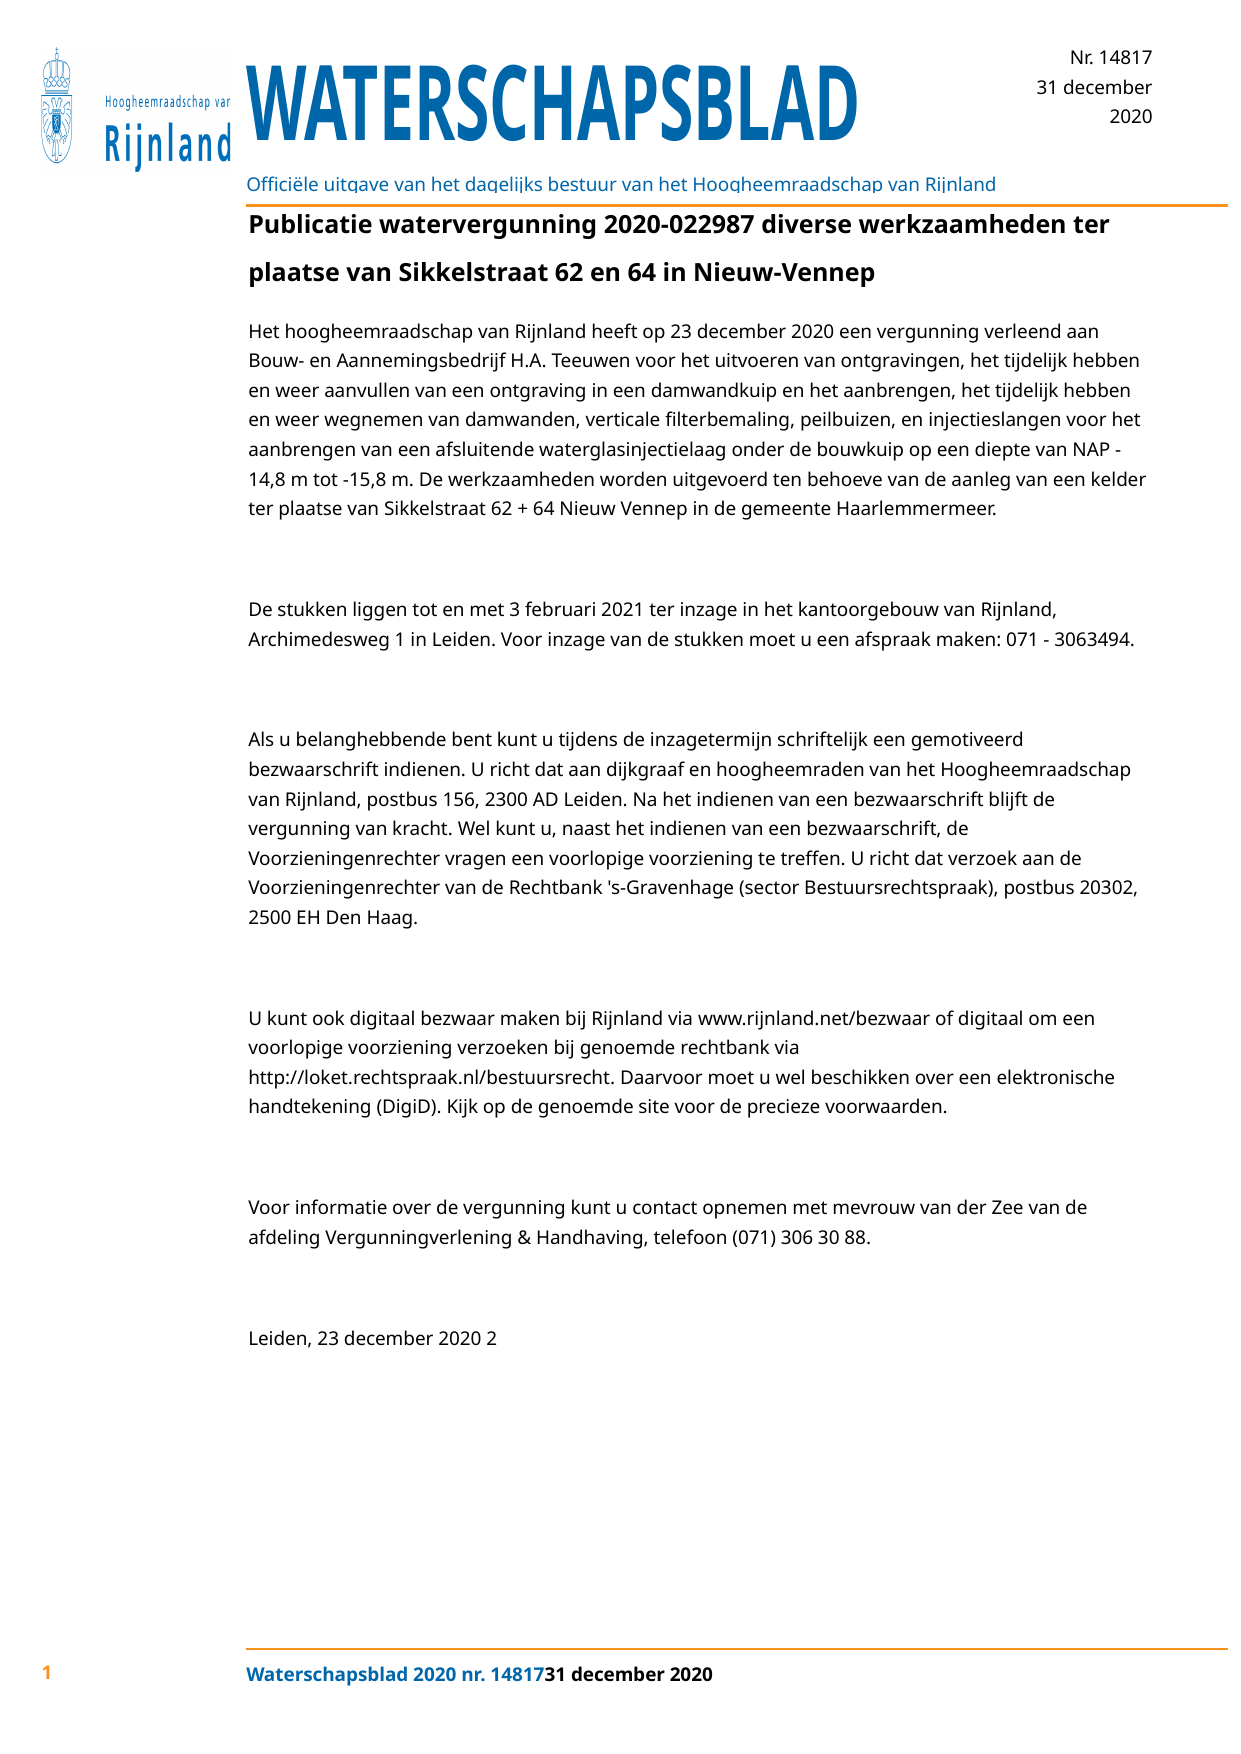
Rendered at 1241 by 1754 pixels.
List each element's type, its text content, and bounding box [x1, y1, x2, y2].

text Voor informatie over de vergunning kunt u contact opnemen met mevrouw van der Zee van de afdeling Vergunningverlening & Handhaving, telefoon (071) 306 30 88. [248, 1194, 1152, 1250]
text De stukken liggen tot en met 3 februari 2021 ter inzage in het kantoorgebouw van Rijnland, Archimedesweg 1 in Leiden. Voor inzage van de stukken moet u een afspraak maken: 071 - 3063494. [248, 596, 1152, 652]
picture [41, 47, 231, 172]
text Publicatie watervergunning 2020-022987 diverse werkzaamheden ter plaatse van Sikkelstraat 62 en 64 in Nieuw-Vennep [248, 207, 1152, 288]
text Leiden, 23 december 2020 2 [248, 1325, 1152, 1351]
text Het hoogheemraadschap van Rijnland heeft op 23 december 2020 een vergunning verleend aan Bouw- en Aannemingsbedrijf H.A. Teeuwen voor het uitvoeren van ontgravingen, het tijdelijk hebben en weer aanvullen van een ontgraving in een damwandkuip en het aanbrengen, het tijdelijk hebben en weer wegnemen van damwanden, verticale filterbemaling, peilbuizen, en injectieslangen voor het aanbrengen van een afsluitende waterglasinjectielaag onder de bouwkuip op een diepte van NAP -14,8 m tot -15,8 m. De werkzaamheden worden uitgevoerd ten behoeve van de aanleg van een kelder ter plaatse van Sikkelstraat 62 + 64 Nieuw Vennep in de gemeente Haarlemmermeer. [248, 318, 1152, 521]
text U kunt ook digitaal bezwaar maken bij Rijnland via www.rijnland.net/bezwaar of digitaal om een voorlopige voorziening verzoeken bij genoemde rechtbank via http://loket.rechtspraak.nl/bestuursrecht. Daarvoor moet u wel beschikken over een elektronische handtekening (DigiD). Kijk op de genoemde site voor de precieze voorwaarden. [248, 1005, 1152, 1119]
text Als u belanghebbende bent kunt u tijdens de inzagetermijn schriftelijk een gemotiveerd bezwaarschrift indienen. U richt dat aan dijkgraaf en hoogheemraden van het Hoogheemraadschap van Rijnland, postbus 156, 2300 AD Leiden. Na het indienen van een bezwaarschrift blijft de vergunning van kracht. Wel kunt u, naast het indienen van een bezwaarschrift, de Voorzieningenrechter vragen een voorlopige voorziening te treffen. U richt dat verzoek aan de Voorzieningenrechter van de Rechtbank 's-Gravenhage (sector Bestuursrechtspraak), postbus 20302, 2500 EH Den Haag. [248, 727, 1152, 930]
